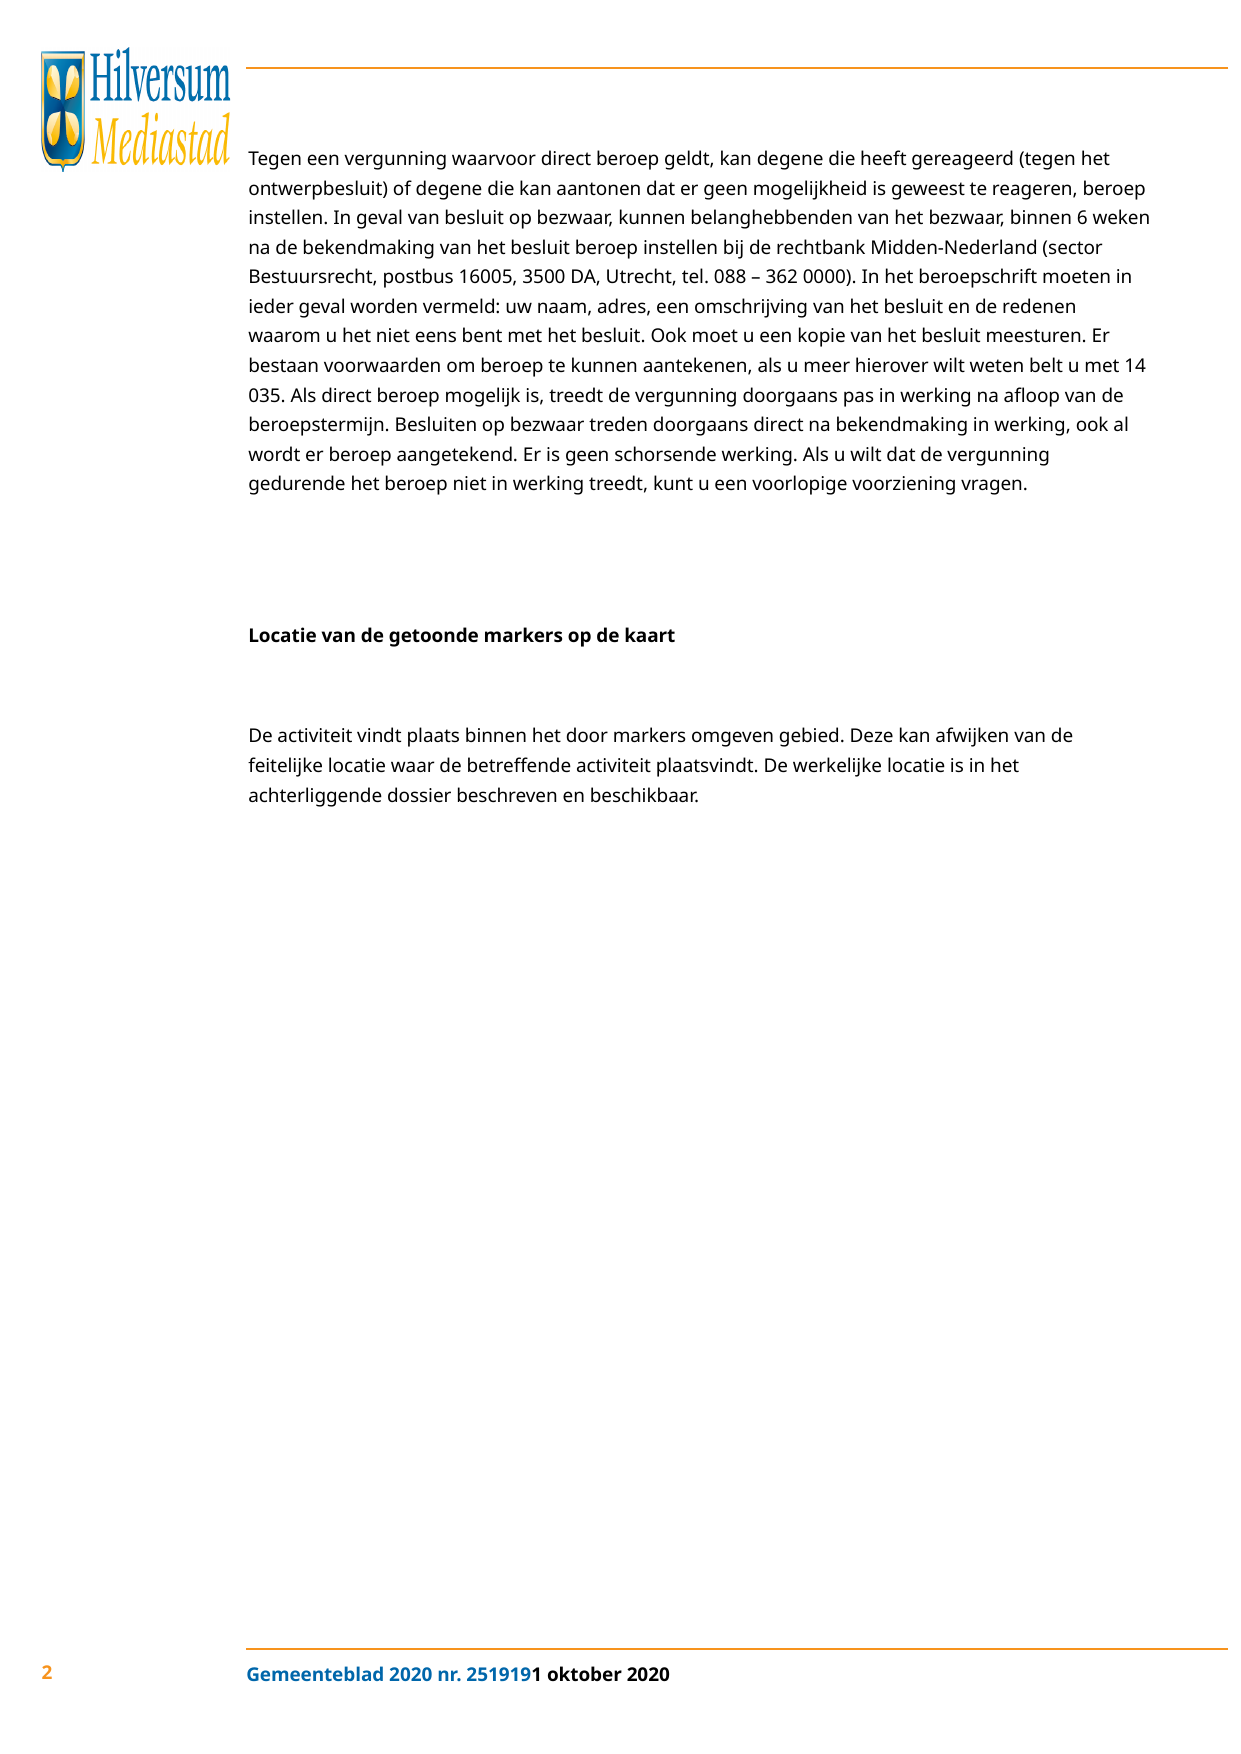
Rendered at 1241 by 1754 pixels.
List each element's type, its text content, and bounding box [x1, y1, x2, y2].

picture [41, 47, 231, 172]
text Locatie van de getoonde markers op de kaart [248, 622, 1152, 648]
text Tegen een vergunning waarvoor direct beroep geldt, kan degene die heeft gereageerd (tegen het ontwerpbesluit) of degene die kan aantonen dat er geen mogelijkheid is geweest te reageren, beroep instellen. In geval van besluit op bezwaar, kunnen belanghebbenden van het bezwaar, binnen 6 weken na de bekendmaking van het besluit beroep instellen bij de rechtbank Midden-Nederland (sector Bestuursrecht, postbus 16005, 3500 DA, Utrecht, tel. 088 – 362 0000). In het beroepschrift moeten in ieder geval worden vermeld: uw naam, adres, een omschrijving van het besluit en de redenen waarom u het niet eens bent met het besluit. Ook moet u een kopie van het besluit meesturen. Er bestaan voorwaarden om beroep te kunnen aantekenen, als u meer hierover wilt weten belt u met 14 035. Als direct beroep mogelijk is, treedt de vergunning doorgaans pas in werking na afloop van de beroepstermijn. Besluiten op bezwaar treden doorgaans direct na bekendmaking in werking, ook al wordt er beroep aangetekend. Er is geen schorsende werking. Als u wilt dat de vergunning gedurende het beroep niet in werking treedt, kunt u een voorlopige voorziening vragen. [248, 145, 1152, 496]
text De activiteit vindt plaats binnen het door markers omgeven gebied. Deze kan afwijken van de feitelijke locatie waar de betreffende activiteit plaatsvindt. De werkelijke locatie is in het achterliggende dossier beschreven en beschikbaar. [248, 723, 1152, 808]
